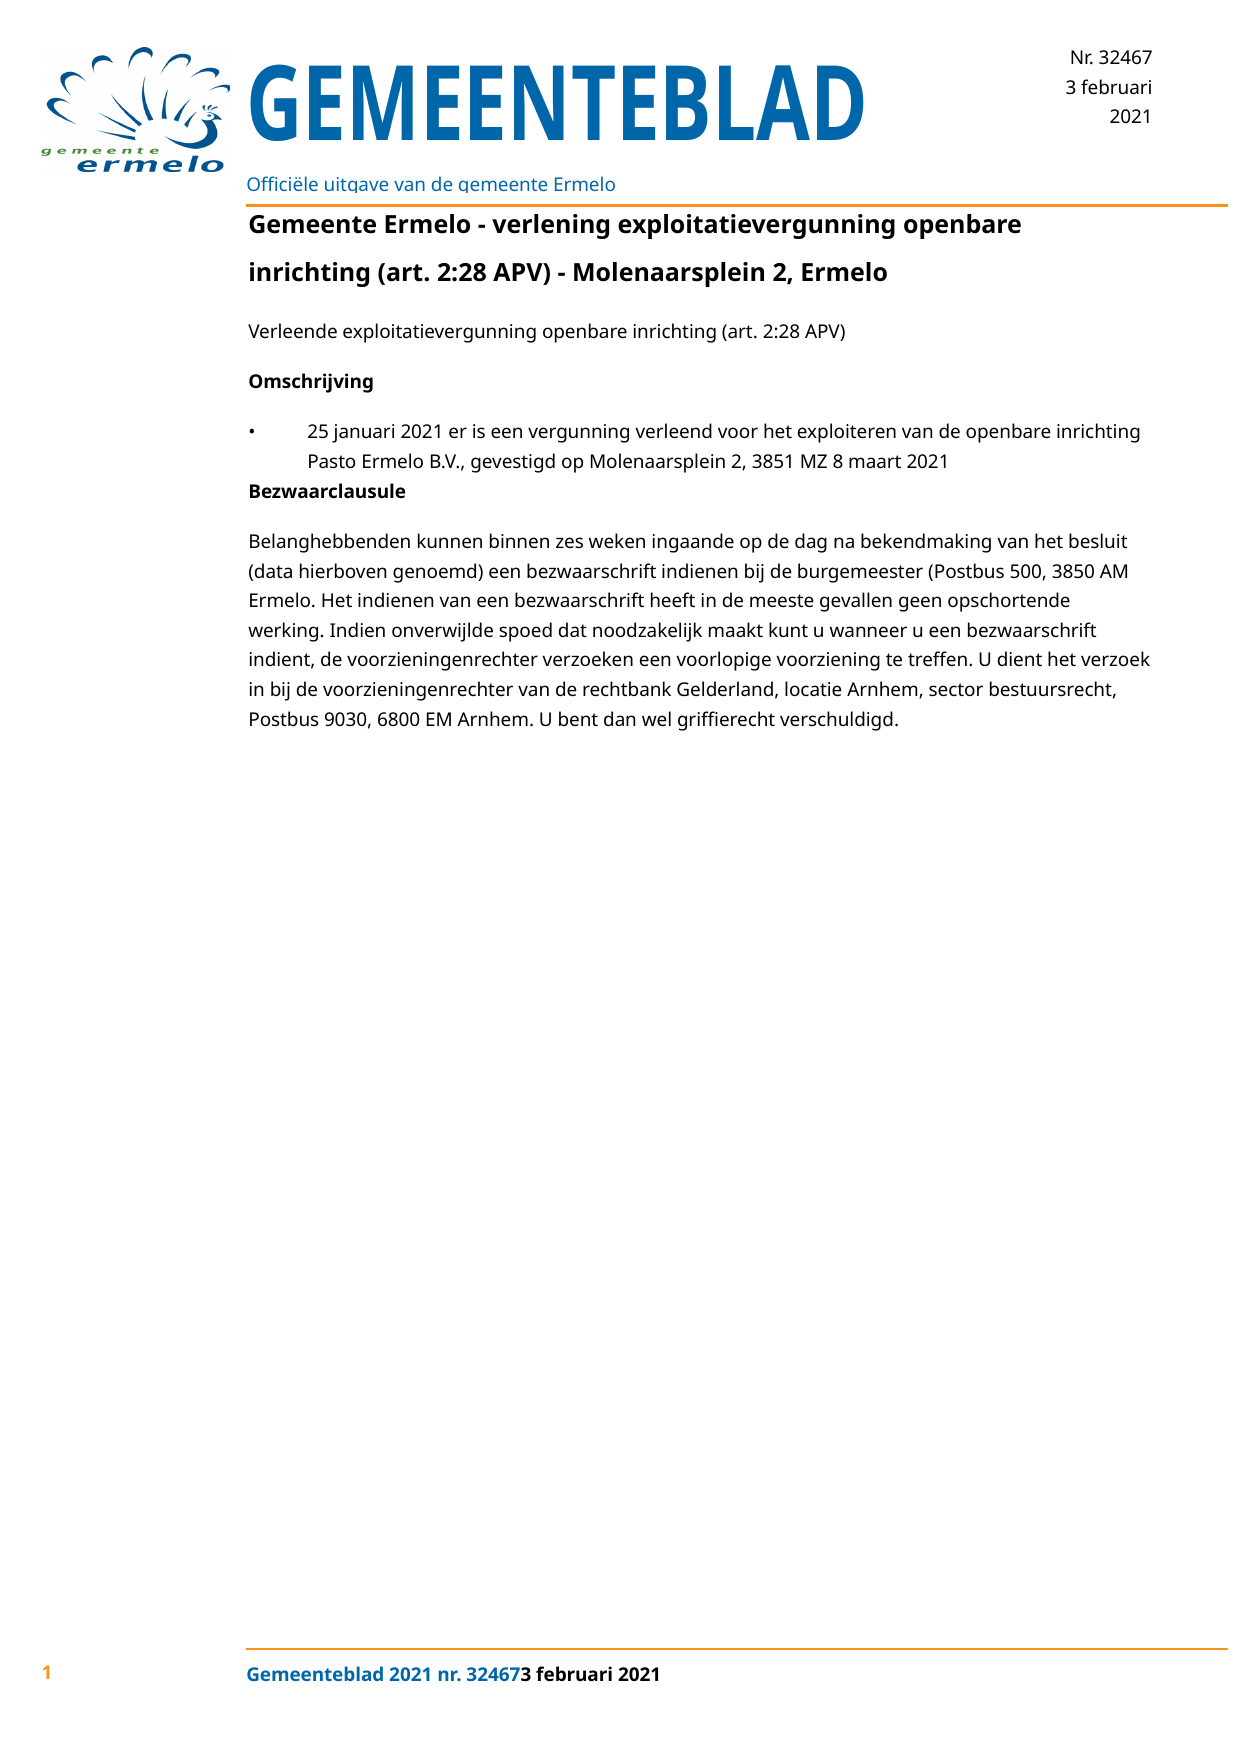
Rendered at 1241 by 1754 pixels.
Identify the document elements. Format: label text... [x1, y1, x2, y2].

picture [41, 47, 231, 172]
text Belanghebbenden kunnen binnen zes weken ingaande op de dag na bekendmaking van het besluit (data hierboven genoemd) een bezwaarschrift indienen bij de burgemeester (Postbus 500, 3850 AM Ermelo. Het indienen van een bezwaarschrift heeft in de meeste gevallen geen opschortende werking. Indien onverwijlde spoed dat noodzakelijk maakt kunt u wanneer u een bezwaarschrift indient, de voorzieningenrechter verzoeken een voorlopige voorziening te treffen. U dient het verzoek in bij de voorzieningenrechter van de rechtbank Gelderland, locatie Arnhem, sector bestuursrecht, Postbus 9030, 6800 EM Arnhem. U bent dan wel griffierecht verschuldigd. [248, 528, 1152, 732]
list 25 januari 2021 er is een vergunning verleend voor het exploiteren van de openbare inrichting Pasto Ermelo B.V., gevestigd op Molenaarsplein 2, 3851 MZ 8 maart 2021 [248, 419, 1152, 474]
text Gemeente Ermelo - verlening exploitatievergunning openbare inrichting (art. 2:28 APV) - Molenaarsplein 2, Ermelo [248, 207, 1152, 288]
text Bezwaarclausule [248, 478, 1152, 504]
text Verleende exploitatievergunning openbare inrichting (art. 2:28 APV) [248, 318, 1152, 344]
text Omschrijving [248, 368, 1152, 394]
